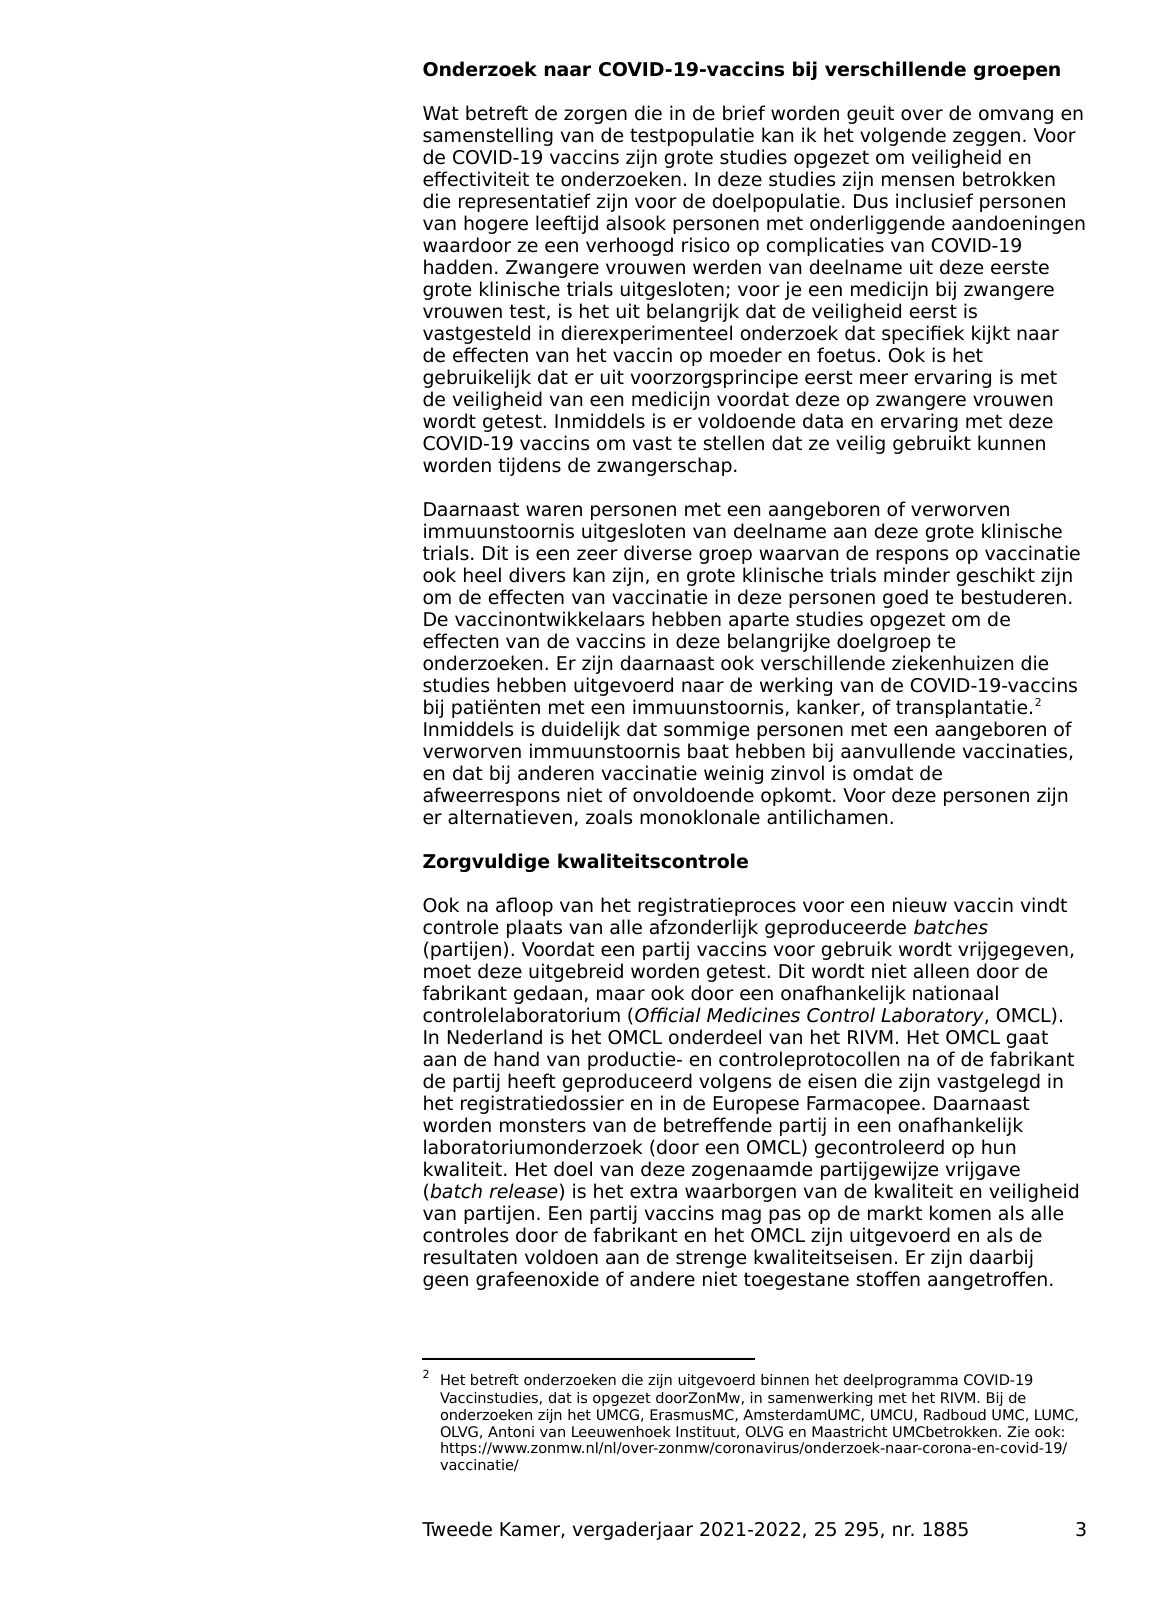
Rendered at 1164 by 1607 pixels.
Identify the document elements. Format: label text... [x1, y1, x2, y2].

text Ook na afloop van het registratieproces voor een nieuw vaccin vindt controle plaats van alle afzonderlijk geproduceerde batches (partijen). Voordat een partij vaccins voor gebruik wordt vrijgegeven, moet deze uitgebreid worden getest. Dit wordt niet alleen door de fabrikant gedaan, maar ook door een onafhankelijk nationaal controlelaboratorium (Official Medicines Control Laboratory, OMCL). In Nederland is het OMCL onderdeel van het RIVM. Het OMCL gaat aan de hand van productie- en controleprotocollen na of de fabrikant de partij heeft geproduceerd volgens de eisen die zijn vastgelegd in het registratiedossier en in de Europese Farmacopee. Daarnaast worden monsters van de betreffende partij in een onafhankelijk laboratoriumonderzoek (door een OMCL) gecontroleerd op hun kwaliteit. Het doel van deze zogenaamde partijgewijze vrijgave (batch release) is het extra waarborgen van de kwaliteit en veiligheid van partijen. Een partij vaccins mag pas op de markt komen als alle controles door de fabrikant en het OMCL zijn uitgevoerd en als de resultaten voldoen aan de strenge kwaliteitseisen. Er zijn daarbij geen grafeenoxide of andere niet toegestane stoffen aangetroffen. [422, 895, 1087, 1291]
text Wat betreft de zorgen die in de brief worden geuit over de omvang en samenstelling van de testpopulatie kan ik het volgende zeggen. Voor de COVID-19 vaccins zijn grote studies opgezet om veiligheid en effectiviteit te onderzoeken. In deze studies zijn mensen betrokken die representatief zijn voor de doelpopulatie. Dus inclusief personen van hogere leeftijd alsook personen met onderliggende aandoeningen waardoor ze een verhoogd risico op complicaties van COVID-19 hadden. Zwangere vrouwen werden van deelname uit deze eerste grote klinische trials uitgesloten; voor je een medicijn bij zwangere vrouwen test, is het uit belangrijk dat de veiligheid eerst is vastgesteld in dierexperimenteel onderzoek dat specifiek kijkt naar de effecten van het vaccin op moeder en foetus. Ook is het gebruikelijk dat er uit voorzorgsprincipe eerst meer ervaring is met de veiligheid van een medicijn voordat deze op zwangere vrouwen wordt getest. Inmiddels is er voldoende data en ervaring met deze COVID-19 vaccins om vast te stellen dat ze veilig gebruikt kunnen worden tijdens de zwangerschap. [422, 103, 1087, 477]
subtitle Zorgvuldige kwaliteitscontrole [422, 851, 1087, 873]
subtitle Onderzoek naar COVID-19-vaccins bij verschillende groepen [422, 59, 1087, 81]
text Het betreft onderzoeken die zijn uitgevoerd binnen het deelprogramma COVID-19 Vaccinstudies, dat is opgezet doorZonMw, in samenwerking met het RIVM. Bij de onderzoeken zijn het UMCG, ErasmusMC, AmsterdamUMC, UMCU, Radboud UMC, LUMC, OLVG, Antoni van Leeuwenhoek Instituut, OLVG en Maastricht UMCbetrokken. Zie ook: https://www.zonmw.nl/nl/over-zonmw/coronavirus/onderzoek-naar-corona-en-covid-19/vaccinatie/ [422, 1368, 1087, 1474]
text Daarnaast waren personen met een aangeboren of verworven immuunstoornis uitgesloten van deelname aan deze grote klinische trials. Dit is een zeer diverse groep waarvan de respons op vaccinatie ook heel divers kan zijn, en grote klinische trials minder geschikt zijn om de effecten van vaccinatie in deze personen goed te bestuderen. De vaccinontwikkelaars hebben aparte studies opgezet om de effecten van de vaccins in deze belangrijke doelgroep te onderzoeken. Er zijn daarnaast ook verschillende ziekenhuizen die studies hebben uitgevoerd naar de werking van de COVID-19-vaccins bij patiënten met een immuunstoornis, kanker, of transplantatie. Inmiddels is duidelijk dat sommige personen met een aangeboren of verworven immuunstoornis baat hebben bij aanvullende vaccinaties, en dat bij anderen vaccinatie weinig zinvol is omdat de afweerrespons niet of onvoldoende opkomt. Voor deze personen zijn er alternatieven, zoals monoklonale antilichamen. [422, 499, 1087, 829]
